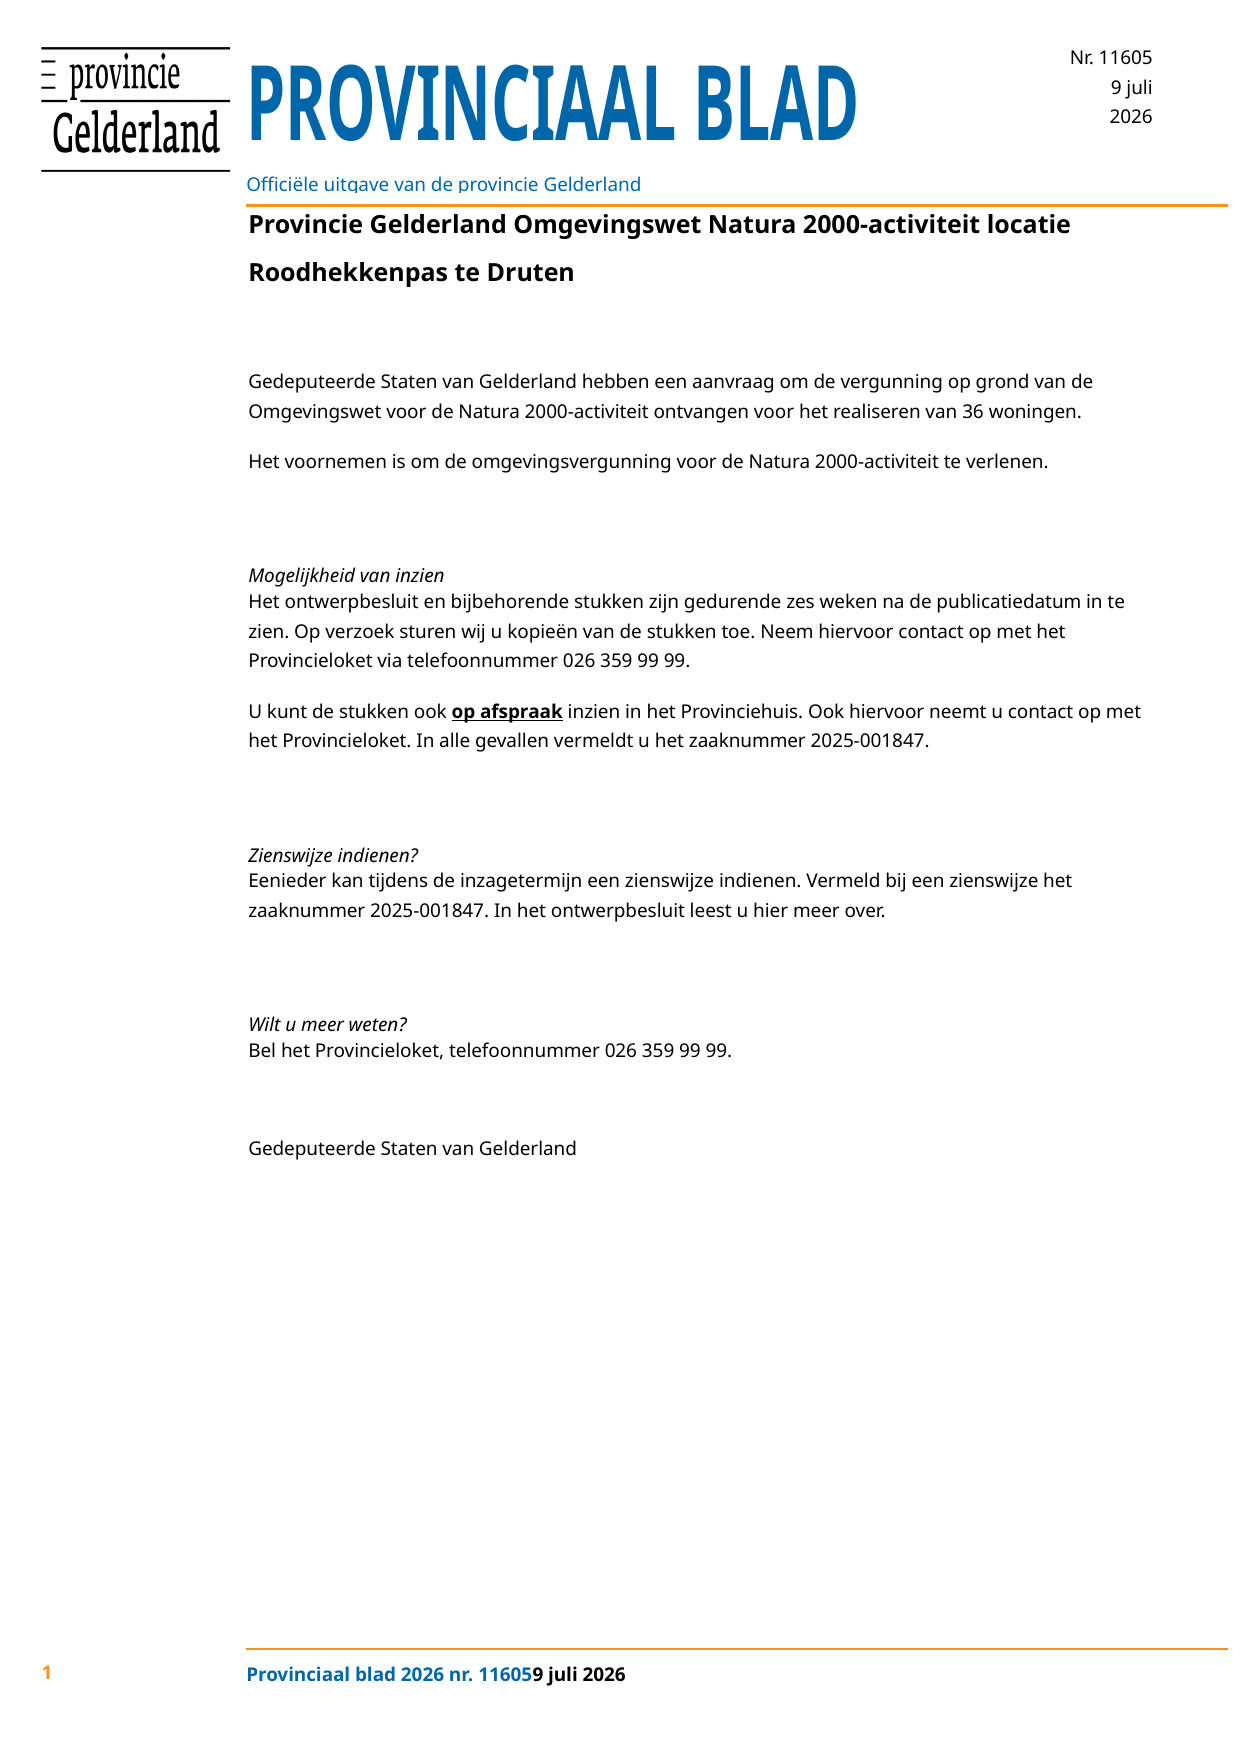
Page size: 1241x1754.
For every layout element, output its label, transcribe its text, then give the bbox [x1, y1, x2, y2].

text Zienswijze indienen? [248, 842, 1152, 868]
text Wilt u meer weten? [248, 1012, 1152, 1037]
text Mogelijkheid van inzien [248, 563, 1152, 588]
text Bel het Provincieloket, telefoonnummer 026 359 99 99. [248, 1037, 1152, 1063]
text Gedeputeerde Staten van Gelderland [248, 1136, 1152, 1161]
text Het voornemen is om de omgevingsvergunning voor de Natura 2000-activiteit te verlenen. [248, 448, 1152, 474]
text Eenieder kan tijdens de inzagetermijn een zienswijze indienen. Vermeld bij een zienswijze het zaaknummer 2025-001847. In het ontwerpbesluit leest u hier meer over. [248, 868, 1152, 923]
picture [41, 47, 231, 172]
text U kunt de stukken ook op afspraak inzien in het Provinciehuis. Ook hiervoor neemt u contact op met het Provincieloket. In alle gevallen vermeldt u het zaaknummer 2025-001847. [248, 698, 1152, 753]
text Het ontwerpbesluit en bijbehorende stukken zijn gedurende zes weken na de publicatiedatum in te zien. Op verzoek sturen wij u kopieën van de stukken toe. Neem hiervoor contact op met het Provincieloket via telefoonnummer 026 359 99 99. [248, 588, 1152, 673]
text Provincie Gelderland Omgevingswet Natura 2000-activiteit locatie Roodhekkenpas te Druten [248, 207, 1152, 288]
text Gedeputeerde Staten van Gelderland hebben een aanvraag om de vergunning op grond van de Omgevingswet voor de Natura 2000-activiteit ontvangen voor het realiseren van 36 woningen. [248, 368, 1152, 424]
